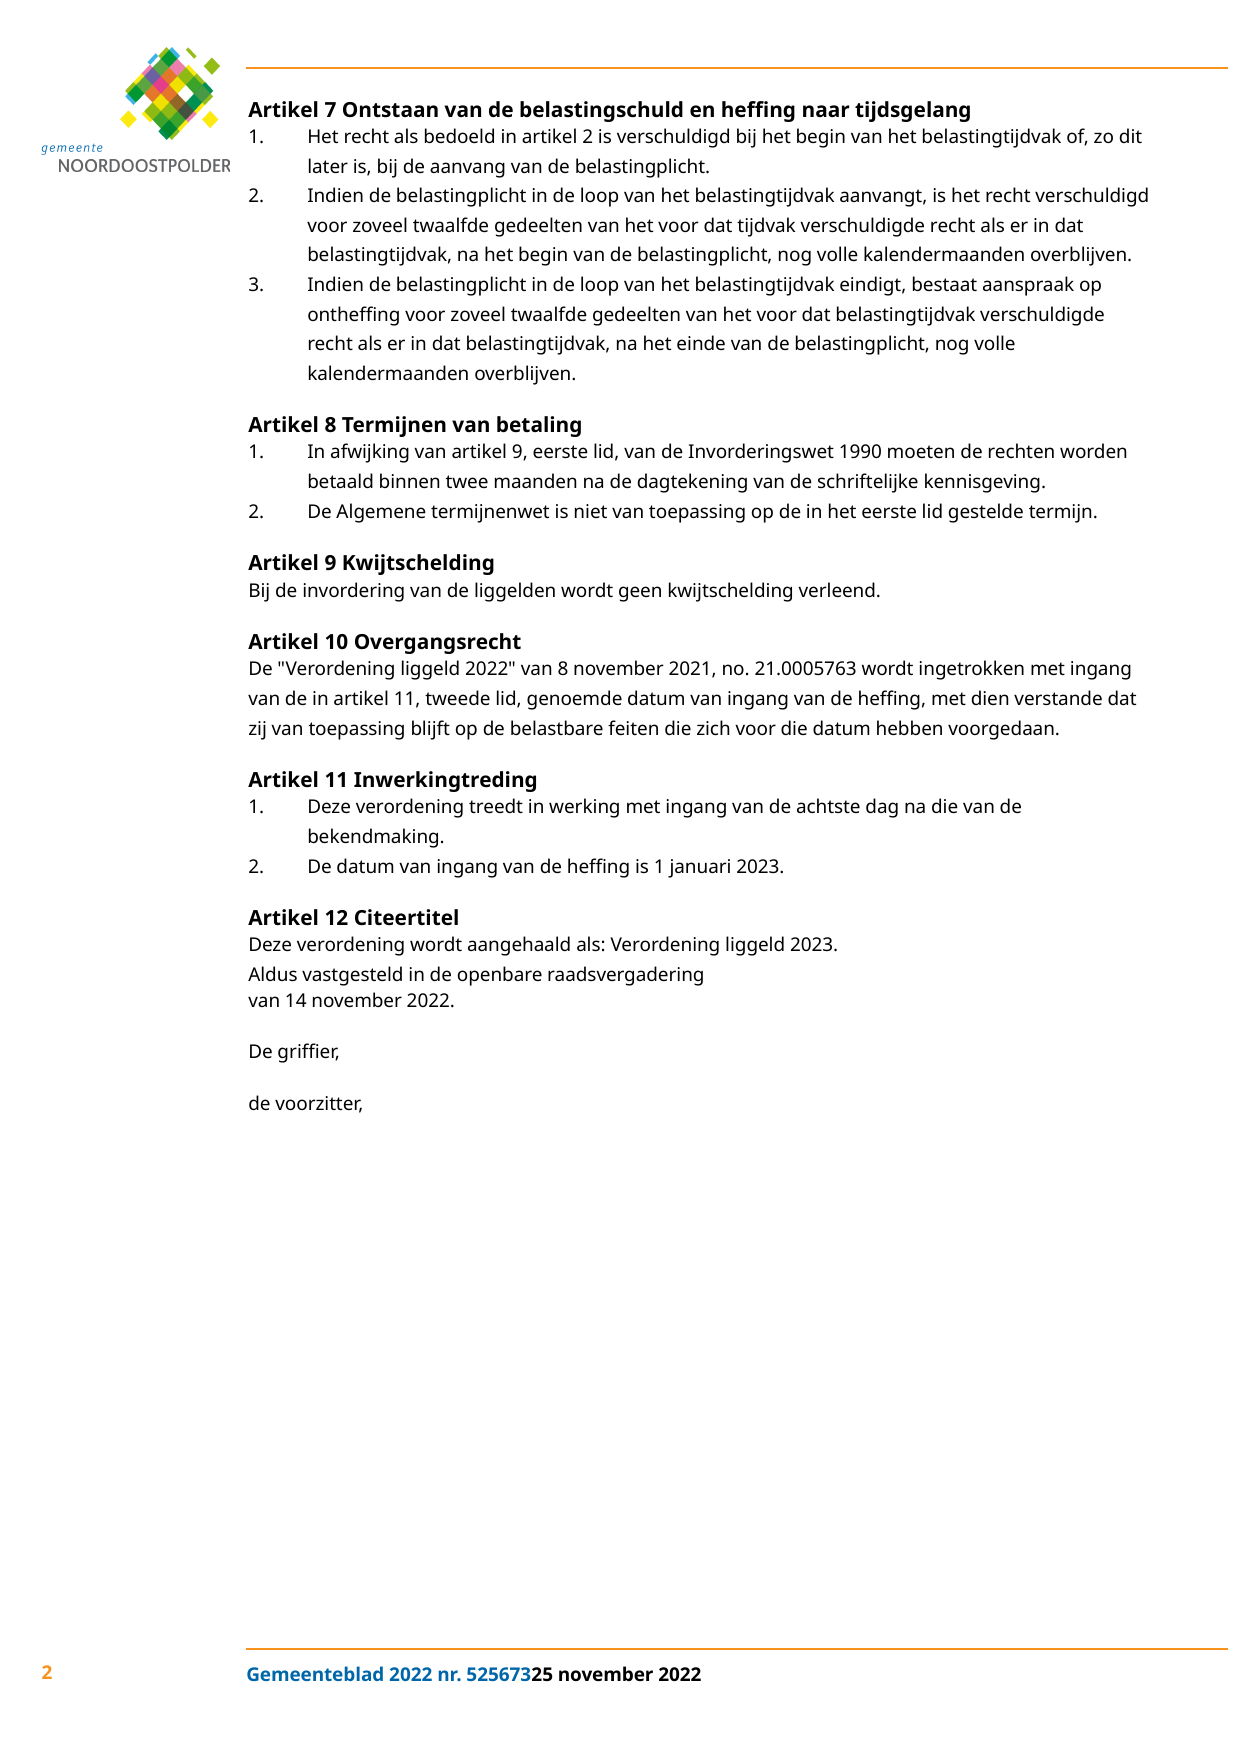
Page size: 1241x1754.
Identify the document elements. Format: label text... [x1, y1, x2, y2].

list Het recht als bedoeld in artikel 2 is verschuldigd bij het begin van het belastingtijdvak of, zo dit later is, bij de aanvang van de belastingplicht. [248, 123, 1152, 178]
list De datum van ingang van de heffing is 1 januari 2023. [248, 853, 1152, 878]
list De Algemene termijnenwet is niet van toepassing op de in het eerste lid gestelde termijn. [248, 498, 1152, 524]
text Artikel 7 Ontstaan van de belastingschuld en heffing naar tijdsgelang [248, 95, 1152, 123]
list Deze verordening treedt in werking met ingang van de achtste dag na die van de bekendmaking. [248, 794, 1152, 849]
text De "Verordening liggeld 2022" van 8 november 2021, no. 21.0005763 wordt ingetrokken met ingang van de in artikel 11, tweede lid, genoemde datum van ingang van de heffing, met dien verstande dat zij van toepassing blijft op de belastbare feiten die zich voor die datum hebben voorgedaan. [248, 656, 1152, 741]
text van 14 november 2022. [248, 987, 1152, 1013]
text Artikel 8 Termijnen van betaling [248, 410, 1152, 439]
text Artikel 10 Overgangsrecht [248, 627, 1152, 656]
text Aldus vastgesteld in de openbare raadsvergadering [248, 961, 1152, 987]
text Deze verordening wordt aangehaald als: Verordening liggeld 2023. [248, 932, 1152, 957]
text Artikel 12 Citeertitel [248, 903, 1152, 932]
text de voorzitter, [248, 1090, 1152, 1116]
text De griffier, [248, 1038, 1152, 1064]
picture [41, 47, 231, 172]
list In afwijking van artikel 9, eerste lid, van de Invorderingswet 1990 moeten de rechten worden betaald binnen twee maanden na de dagtekening van de schriftelijke kennisgeving. [248, 439, 1152, 494]
text Artikel 11 Inwerkingtreding [248, 765, 1152, 794]
text Bij de invordering van de liggelden wordt geen kwijtschelding verleend. [248, 577, 1152, 602]
text Artikel 9 Kwijtschelding [248, 548, 1152, 577]
list Indien de belastingplicht in de loop van het belastingtijdvak aanvangt, is het recht verschuldigd voor zoveel twaalfde gedeelten van het voor dat tijdvak verschuldigde recht als er in dat belastingtijdvak, na het begin van de belastingplicht, nog volle kalendermaanden overblijven. [248, 182, 1152, 267]
list Indien de belastingplicht in de loop van het belastingtijdvak eindigt, bestaat aanspraak op ontheffing voor zoveel twaalfde gedeelten van het voor dat belastingtijdvak verschuldigde recht als er in dat belastingtijdvak, na het einde van de belastingplicht, nog volle kalendermaanden overblijven. [248, 271, 1152, 386]
